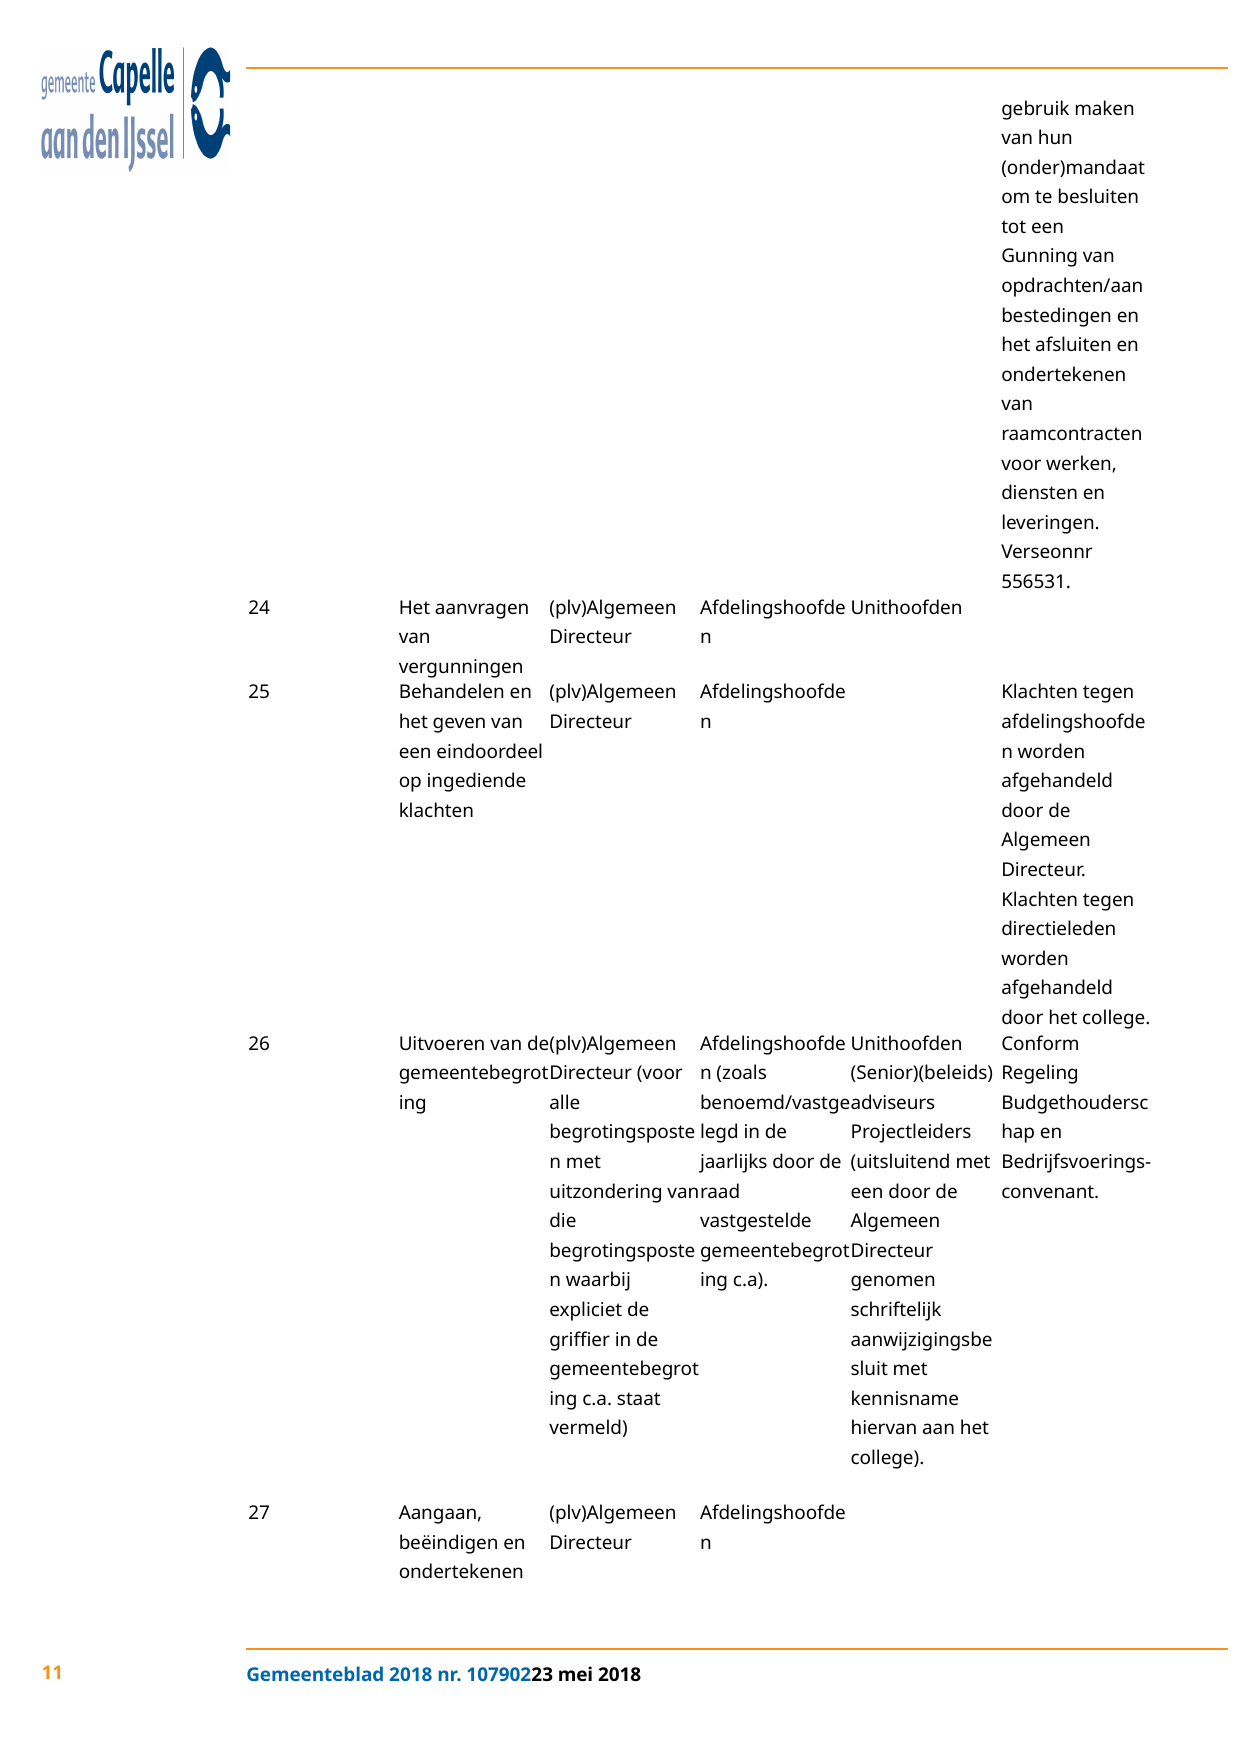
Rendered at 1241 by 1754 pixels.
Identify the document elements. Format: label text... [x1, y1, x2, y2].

table_cell 26 [248, 1030, 398, 1499]
table_cell Afdelingshoofden [700, 679, 850, 1030]
table_cell Afdelingshoofden (zoals benoemd/vastgelegd in de jaarlijks door de raad vastgestelde gemeentebegroting c.a). [700, 1030, 850, 1499]
table_cell Conform Regeling Budgethouderschap en Bedrijfsvoerings-convenant. [1001, 1030, 1152, 1499]
table_cell (plv)Algemeen Directeur [549, 1499, 700, 1584]
table_cell 27 [248, 1499, 398, 1584]
table_cell (plv)Algemeen Directeur (voor alle begrotingsposten met uitzondering van die begrotingsposten waarbij expliciet de griffier in de gemeentebegroting c.a. staat vermeld) [549, 1030, 700, 1499]
table_cell [850, 1499, 1001, 1584]
table_cell Uitvoeren van de gemeentebegroting [399, 1030, 549, 1499]
table_cell [850, 95, 1001, 594]
table_cell [1001, 594, 1152, 679]
table_cell Afdelingshoofden [700, 594, 850, 679]
table_cell [549, 95, 700, 594]
table_cell (plv)Algemeen Directeur [549, 679, 700, 1030]
table_cell [248, 95, 398, 594]
table_cell Aangaan, beëindigen en ondertekenen [399, 1499, 549, 1584]
picture [41, 47, 231, 172]
table_cell 25 [248, 679, 398, 1030]
table_cell Unithoofden (Senior)(beleids) adviseurs Projectleiders (uitsluitend met een door de Algemeen Directeur genomen schriftelijk aanwijzigingsbesluit met kennisname hiervan aan het college). [850, 1030, 1001, 1499]
table_cell [850, 679, 1001, 1030]
table_cell Afdelingshoofden [700, 1499, 850, 1584]
table_cell Het aanvragen van vergunningen [399, 594, 549, 679]
table_cell [700, 95, 850, 594]
table_cell [399, 95, 549, 594]
table_cell Behandelen en het geven van een eindoordeel op ingediende klachten [399, 679, 549, 1030]
table_cell [1001, 1499, 1152, 1584]
table_cell gebruik maken van hun (onder)mandaat om te besluiten tot een Gunning van opdrachten/aanbestedingen en het afsluiten en ondertekenen van raamcontracten voor werken, diensten en leveringen. Verseonnr 556531. [1001, 95, 1152, 594]
table_cell Klachten tegen afdelingshoofden worden afgehandeld door de Algemeen Directeur. Klachten tegen directieleden worden afgehandeld door het college. [1001, 679, 1152, 1030]
table_cell Unithoofden [850, 594, 1001, 679]
table_cell (plv)Algemeen Directeur [549, 594, 700, 679]
table_cell 24 [248, 594, 398, 679]
